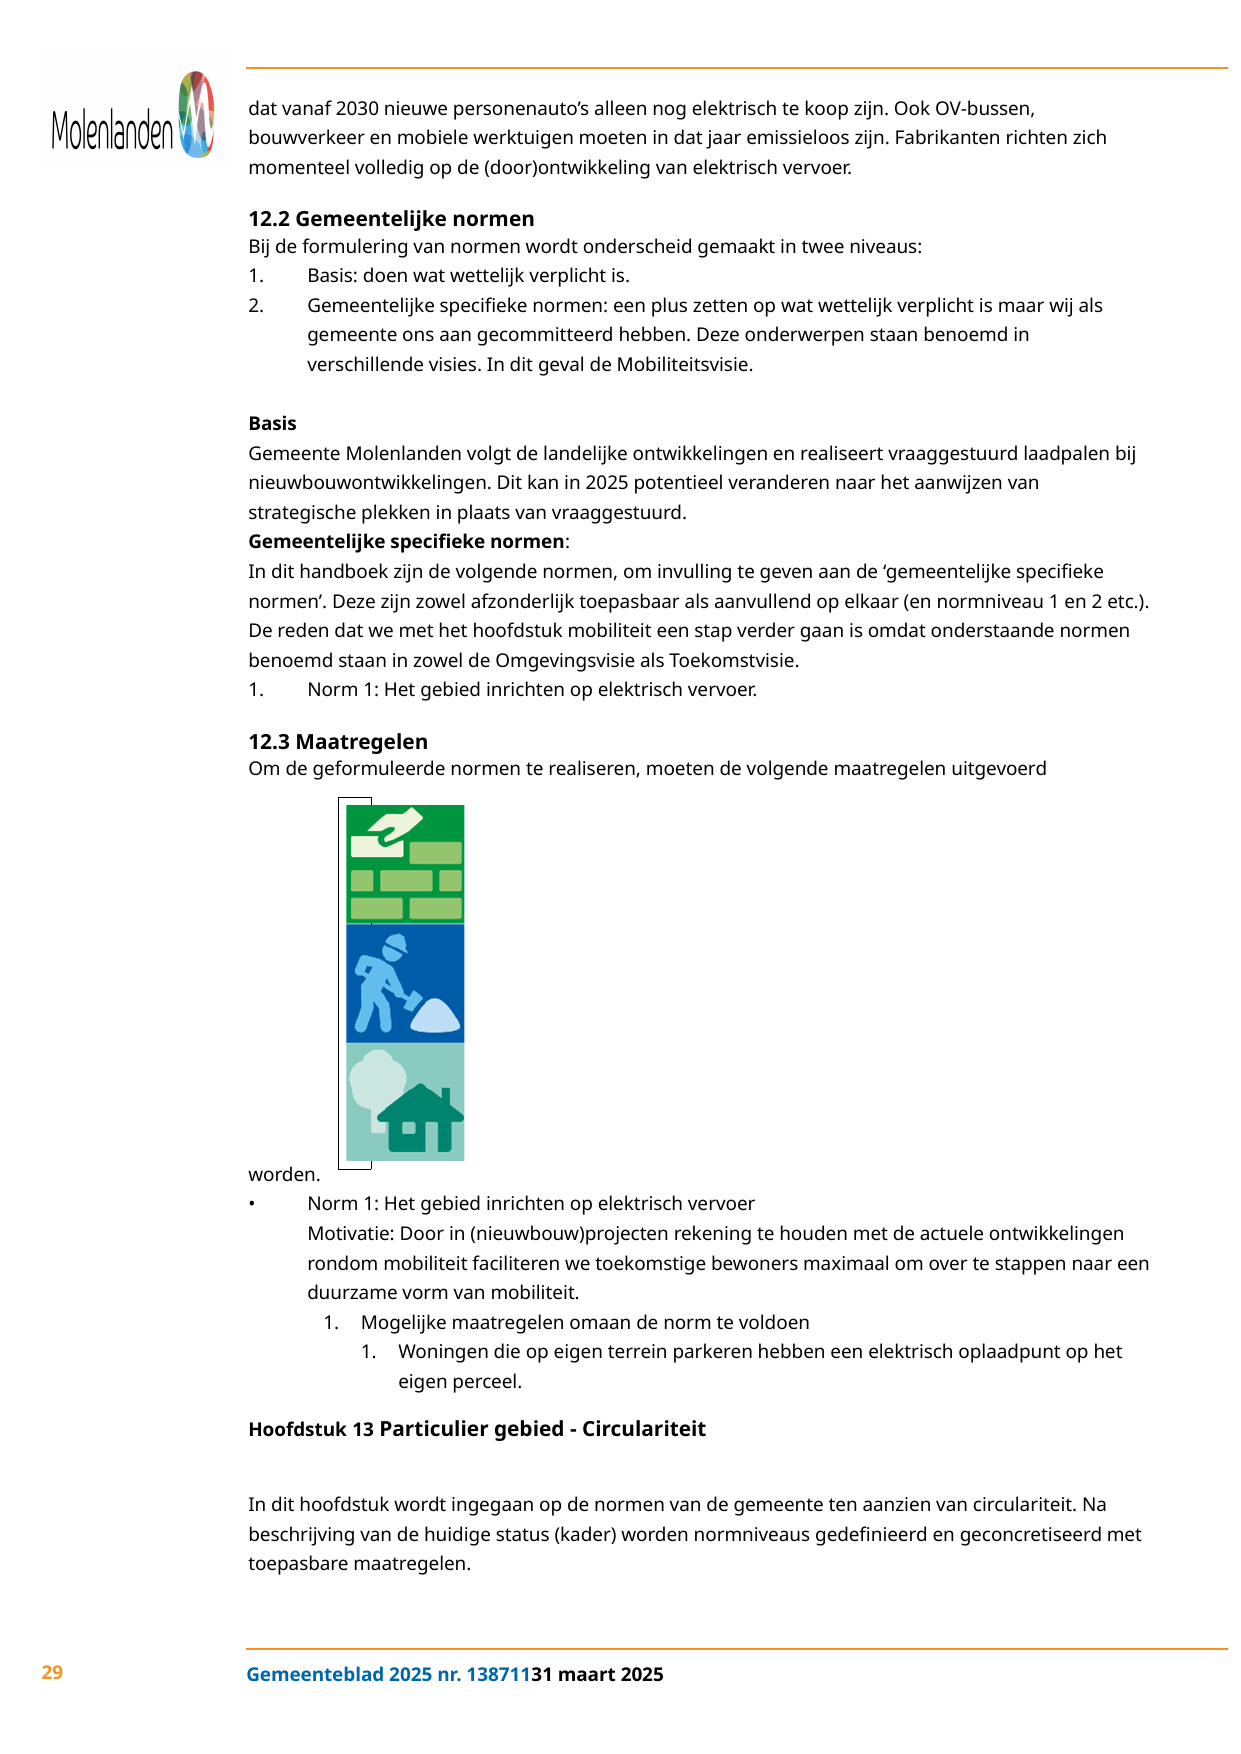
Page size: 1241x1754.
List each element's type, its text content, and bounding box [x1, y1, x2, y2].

list Basis: doen wat wettelijk verplicht is. [248, 262, 1152, 288]
list Woningen die op eigen terrein parkeren hebben een elektrisch oplaadpunt op het eigen perceel. [361, 1338, 1152, 1394]
picture [346, 805, 465, 1161]
text In dit handboek zijn de volgende normen, om invulling te geven aan de ‘gemeentelijke specifieke normen’. Deze zijn zowel afzonderlijk toepasbaar als aanvullend op elkaar (en normniveau 1 en 2 etc.). De reden dat we met het hoofdstuk mobiliteit een stap verder gaan is omdat onderstaande normen benoemd staan in zowel de Omgevingsvisie als Toekomstvisie. [248, 558, 1152, 673]
text 12.2 Gemeentelijke normen [248, 204, 1152, 233]
list Gemeentelijke specifieke normen: een plus zetten op wat wettelijk verplicht is maar wij als gemeente ons aan gecommitteerd hebben. Deze onderwerpen staan benoemd in verschillende visies. In dit geval de Mobiliteitsvisie. [248, 292, 1152, 377]
text In dit hoofdstuk wordt ingegaan op de normen van de gemeente ten aanzien van circulariteit. Na beschrijving van de huidige status (kader) worden normniveaus gedefinieerd en geconcretiseerd met toepasbare maatregelen. [248, 1491, 1152, 1576]
text Gemeentelijke specifieke normen: [248, 529, 1152, 554]
text Bij de formulering van normen wordt onderscheid gemaakt in twee niveaus: [248, 233, 1152, 258]
picture [41, 47, 231, 172]
text Gemeente Molenlanden volgt de landelijke ontwikkelingen en realiseert vraaggestuurd laadpalen bij nieuwbouwontwikkelingen. Dit kan in 2025 potentieel veranderen naar het aanwijzen van strategische plekken in plaats van vraaggestuurd. [248, 440, 1152, 525]
list Norm 1: Het gebied inrichten op elektrisch vervoer. [248, 677, 1152, 702]
list Motivatie: Door in (nieuwbouw)projecten rekening te houden met de actuele ontwikkelingen rondom mobiliteit faciliteren we toekomstige bewoners maximaal om over te stappen naar een duurzame vorm van mobiliteit. [248, 1220, 1152, 1305]
list Norm 1: Het gebied inrichten op elektrisch vervoer [248, 1191, 1152, 1216]
text Hoofdstuk 13 Particulier gebied - Circulariteit [248, 1414, 1152, 1442]
text 12.3 Maatregelen [248, 727, 1152, 755]
text Basis [248, 410, 1152, 436]
list Mogelijke maatregelen omaan de norm te voldoen [323, 1309, 1152, 1334]
text Om de geformuleerde normen te realiseren, moeten de volgende maatregelen uitgevoerd worden. [248, 755, 1152, 1187]
text dat vanaf 2030 nieuwe personenauto’s alleen nog elektrisch te koop zijn. Ook OV-bussen, bouwverkeer en mobiele werktuigen moeten in dat jaar emissieloos zijn. Fabrikanten richten zich momenteel volledig op de (door)ontwikkeling van elektrisch vervoer. [248, 95, 1152, 180]
